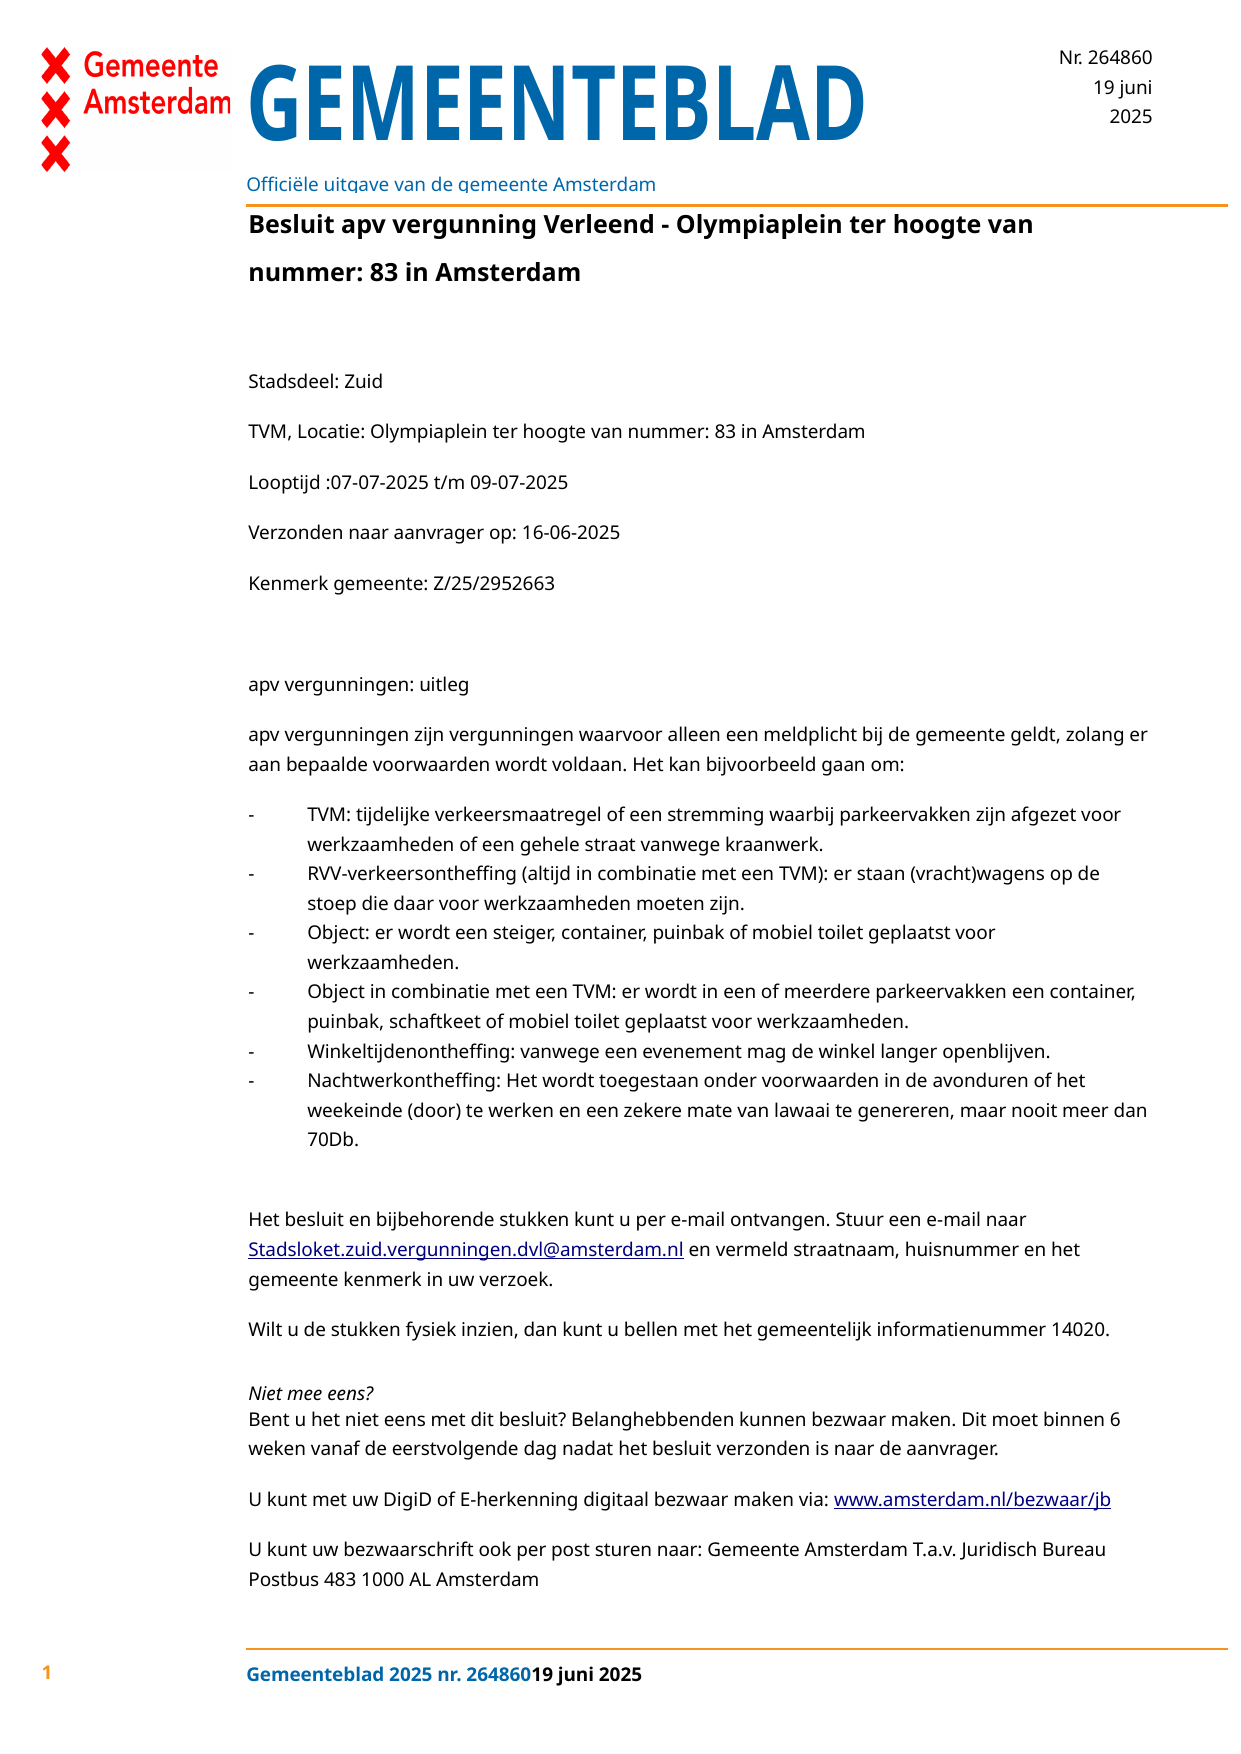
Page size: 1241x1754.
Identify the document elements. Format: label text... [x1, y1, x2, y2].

text Kenmerk gemeente: Z/25/2952663 [248, 570, 1152, 596]
text Niet mee eens? [248, 1380, 1152, 1406]
text apv vergunningen: uitleg [248, 671, 1152, 697]
text Bent u het niet eens met dit besluit? Belanghebbenden kunnen bezwaar maken. Dit moet binnen 6 weken vanaf de eerstvolgende dag nadat het besluit verzonden is naar de aanvrager. [248, 1406, 1152, 1461]
list RVV-verkeersontheffing (altijd in combinatie met een TVM): er staan (vracht)wagens op de stoep die daar voor werkzaamheden moeten zijn. [248, 860, 1152, 916]
text Wilt u de stukken fysiek inzien, dan kunt u bellen met het gemeentelijk informatienummer 14020. [248, 1316, 1152, 1342]
text Looptijd :07-07-2025 t/m 09-07-2025 [248, 469, 1152, 495]
text Besluit apv vergunning Verleend - Olympiaplein ter hoogte van nummer: 83 in Amsterdam [248, 207, 1152, 288]
text U kunt met uw DigiD of E-herkenning digitaal bezwaar maken via: www.amsterdam.nl/bezwaar/jb [248, 1486, 1152, 1512]
list Winkeltijdenontheffing: vanwege een evenement mag de winkel langer openblijven. [248, 1038, 1152, 1064]
list TVM: tijdelijke verkeersmaatregel of een stremming waarbij parkeervakken zijn afgezet voor werkzaamheden of een gehele straat vanwege kraanwerk. [248, 801, 1152, 857]
text Stadsdeel: Zuid [248, 368, 1152, 394]
text Het besluit en bijbehorende stukken kunt u per e-mail ontvangen. Stuur een e-mail naar Stadsloket.zuid.vergunningen.dvl@amsterdam.nl en vermeld straatnaam, huisnummer en het gemeente kenmerk in uw verzoek. [248, 1207, 1152, 1292]
text Verzonden naar aanvrager op: 16-06-2025 [248, 519, 1152, 545]
text apv vergunningen zijn vergunningen waarvoor alleen een meldplicht bij de gemeente geldt, zolang er aan bepaalde voorwaarden wordt voldaan. Het kan bijvoorbeeld gaan om: [248, 721, 1152, 777]
list Nachtwerkontheffing: Het wordt toegestaan onder voorwaarden in de avonduren of het weekeinde (door) te werken en een zekere mate van lawaai te genereren, maar nooit meer dan 70Db. [248, 1067, 1152, 1152]
text TVM, Locatie: Olympiaplein ter hoogte van nummer: 83 in Amsterdam [248, 419, 1152, 444]
text U kunt uw bezwaarschrift ook per post sturen naar: Gemeente Amsterdam T.a.v. Juridisch Bureau Postbus 483 1000 AL Amsterdam [248, 1536, 1152, 1592]
list Object in combinatie met een TVM: er wordt in een of meerdere parkeervakken een container, puinbak, schaftkeet of mobiel toilet geplaatst voor werkzaamheden. [248, 979, 1152, 1034]
picture [41, 47, 231, 172]
list Object: er wordt een steiger, container, puinbak of mobiel toilet geplaatst voor werkzaamheden. [248, 919, 1152, 975]
